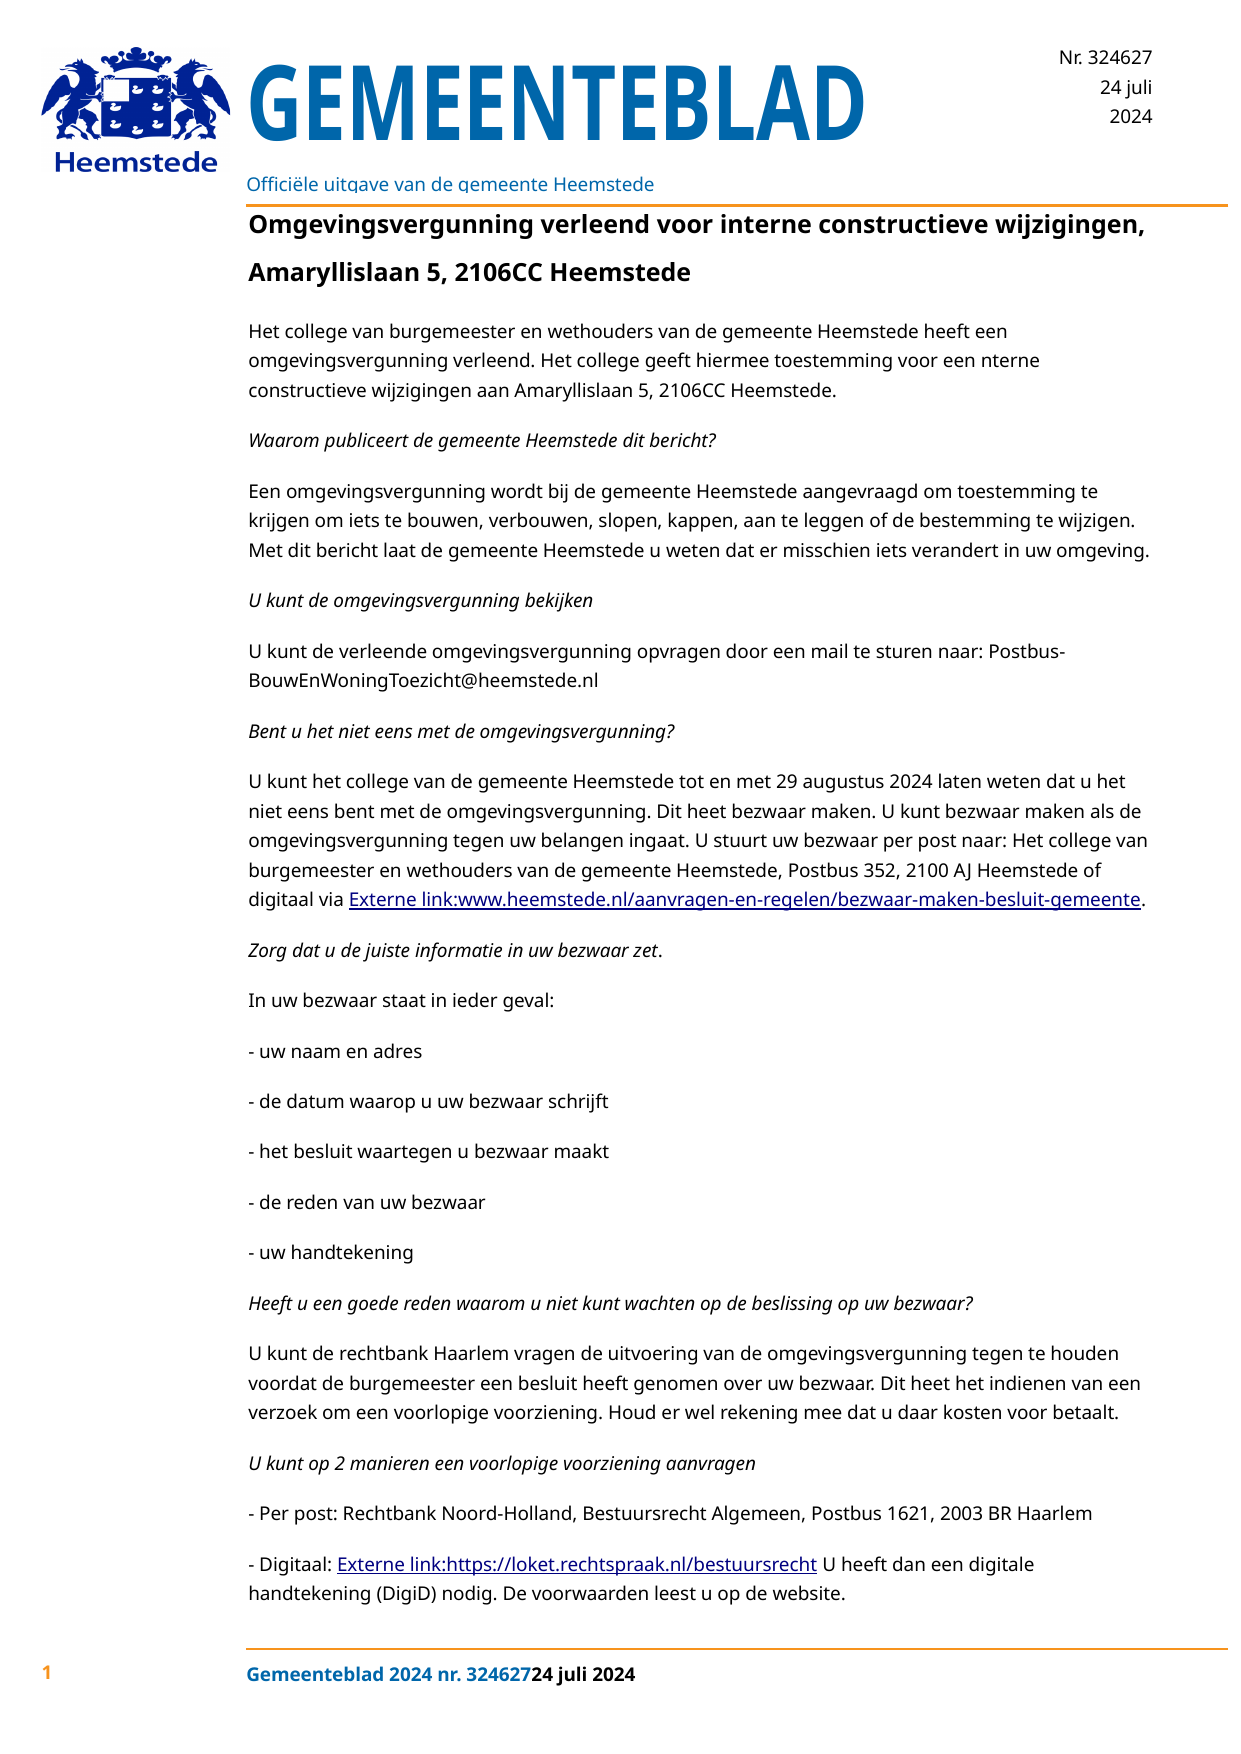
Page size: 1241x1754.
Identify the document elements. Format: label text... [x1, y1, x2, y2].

text - het besluit waartegen u bezwaar maakt [248, 1139, 1152, 1164]
text U kunt het college van de gemeente Heemstede tot en met 29 augustus 2024 laten weten dat u het niet eens bent met de omgevingsvergunning. Dit heet bezwaar maken. U kunt bezwaar maken als de omgevingsvergunning tegen uw belangen ingaat. U stuurt uw bezwaar per post naar: Het college van burgemeester en wethouders van de gemeente Heemstede, Postbus 352, 2100 AJ Heemstede of digitaal via Externe link:www.heemstede.nl/aanvragen-en-regelen/bezwaar-maken-besluit-gemeente. [248, 768, 1152, 912]
text Heeft u een goede reden waarom u niet kunt wachten op de beslissing op uw bezwaar? [248, 1290, 1152, 1316]
text Een omgevingsvergunning wordt bij de gemeente Heemstede aangevraagd om toestemming te krijgen om iets te bouwen, verbouwen, slopen, kappen, aan te leggen of de bestemming te wijzigen. Met dit bericht laat de gemeente Heemstede u weten dat er misschien iets verandert in uw omgeving. [248, 478, 1152, 563]
text U kunt de rechtbank Haarlem vragen de uitvoering van de omgevingsvergunning tegen te houden voordat de burgemeester een besluit heeft genomen over uw bezwaar. Dit heet het indienen van een verzoek om een voorlopige voorziening. Houd er wel rekening mee dat u daar kosten voor betaalt. [248, 1340, 1152, 1425]
text U kunt op 2 manieren een voorlopige voorziening aanvragen [248, 1450, 1152, 1476]
text Het college van burgemeester en wethouders van de gemeente Heemstede heeft een omgevingsvergunning verleend. Het college geeft hiermee toestemming voor een nterne constructieve wijzigingen aan Amaryllislaan 5, 2106CC Heemstede. [248, 318, 1152, 403]
text - de datum waarop u uw bezwaar schrijft [248, 1088, 1152, 1114]
text U kunt de omgevingsvergunning bekijken [248, 587, 1152, 613]
text U kunt de verleende omgevingsvergunning opvragen door een mail te sturen naar: Postbus-BouwEnWoningToezicht@heemstede.nl [248, 638, 1152, 693]
text - Digitaal: Externe link:https://loket.rechtspraak.nl/bestuursrecht U heeft dan een digitale handtekening (DigiD) nodig. De voorwaarden leest u op de website. [248, 1551, 1152, 1606]
text Bent u het niet eens met de omgevingsvergunning? [248, 718, 1152, 744]
text - uw handtekening [248, 1239, 1152, 1265]
text - Per post: Rechtbank Noord-Holland, Bestuursrecht Algemeen, Postbus 1621, 2003 BR Haarlem [248, 1500, 1152, 1526]
text Omgevingsvergunning verleend voor interne constructieve wijzigingen, Amaryllislaan 5, 2106CC Heemstede [248, 207, 1152, 288]
picture [41, 47, 231, 172]
text In uw bezwaar staat in ieder geval: [248, 987, 1152, 1013]
text - uw naam en adres [248, 1038, 1152, 1064]
text - de reden van uw bezwaar [248, 1189, 1152, 1215]
text Zorg dat u de juiste informatie in uw bezwaar zet. [248, 937, 1152, 963]
text Waarom publiceert de gemeente Heemstede dit bericht? [248, 427, 1152, 453]
